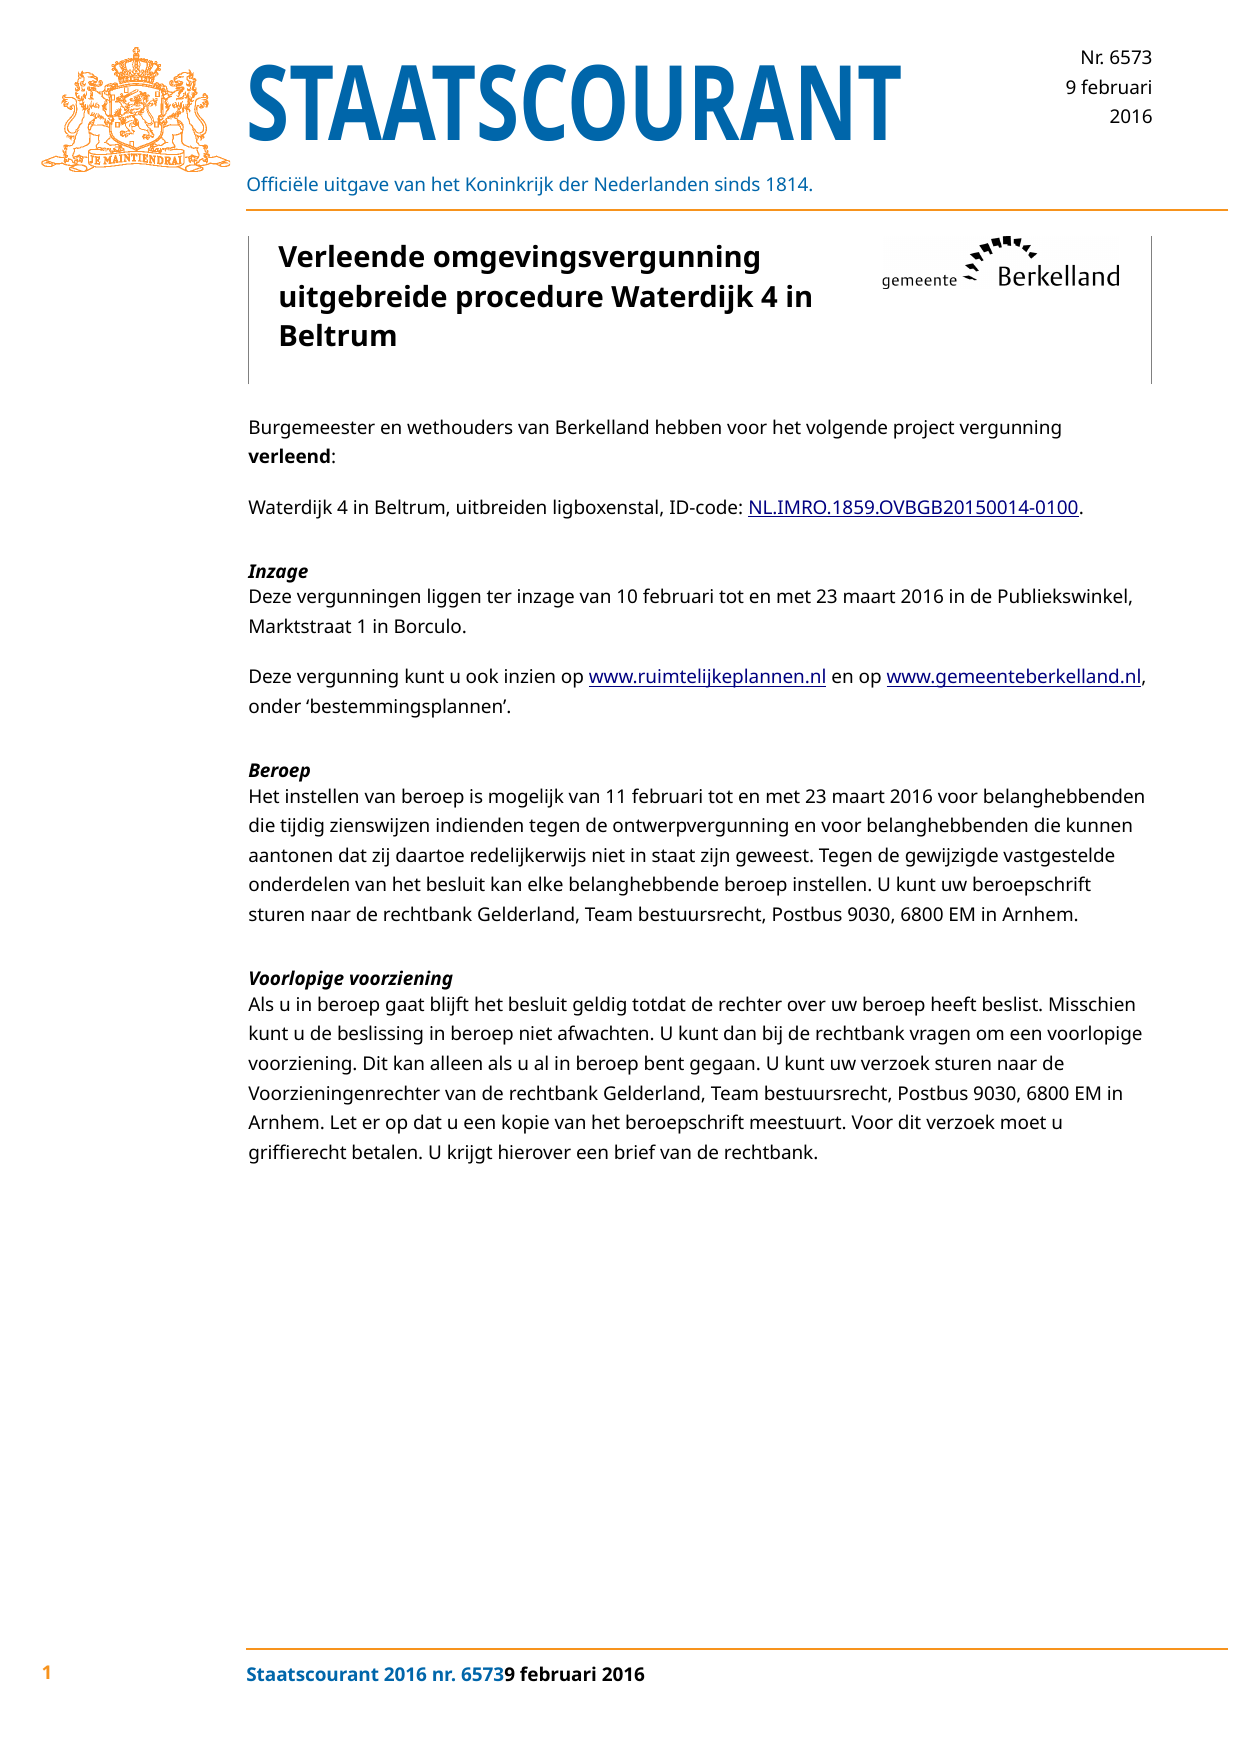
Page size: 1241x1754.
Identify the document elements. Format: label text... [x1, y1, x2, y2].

text Waterdijk 4 in Beltrum, uitbreiden ligboxenstal, ID-code: NL.IMRO.1859.OVBGB20150014-0100. [248, 494, 1152, 520]
text Het instellen van beroep is mogelijk van 11 februari tot en met 23 maart 2016 voor belanghebbenden die tijdig zienswijzen indienden tegen de ontwerpvergunning en voor belanghebbenden die kunnen aantonen dat zij daartoe redelijkerwijs niet in staat zijn geweest. Tegen de gewijzigde vastgestelde onderdelen van het besluit kan elke belanghebbende beroep instellen. U kunt uw beroepschrift sturen naar de rechtbank Gelderland, Team bestuursrecht, Postbus 9030, 6800 EM in Arnhem. [248, 783, 1152, 927]
text Inzage [248, 558, 1152, 584]
picture [882, 236, 1119, 289]
table_header Verleende omgevingsvergunning uitgebreide procedure Waterdijk 4 in Beltrum [249, 236, 850, 384]
text Beroep [248, 757, 1152, 783]
text Burgemeester en wethouders van Berkelland hebben voor het volgende project vergunning verleend: [248, 414, 1152, 469]
text Als u in beroep gaat blijft het besluit geldig totdat de rechter over uw beroep heeft beslist. Misschien kunt u de beslissing in beroep niet afwachten. U kunt dan bij de rechtbank vragen om een voorlopige voorziening. Dit kan alleen als u al in beroep bent gegaan. U kunt uw verzoek sturen naar de Voorzieningenrechter van de rechtbank Gelderland, Team bestuursrecht, Postbus 9030, 6800 EM in Arnhem. Let er op dat u een kopie van het beroepschrift meestuurt. Voor dit verzoek moet u griffierecht betalen. U krijgt hierover een brief van de rechtbank. [248, 991, 1152, 1164]
text Voorlopige voorziening [248, 965, 1152, 991]
table_header [850, 236, 1151, 384]
text Deze vergunningen liggen ter inzage van 10 februari tot en met 23 maart 2016 in de Publiekswinkel, Marktstraat 1 in Borculo. [248, 584, 1152, 639]
text Deze vergunning kunt u ook inzien op www.ruimtelijkeplannen.nl en op www.gemeenteberkelland.nl, onder ‘bestemmingsplannen’. [248, 664, 1152, 719]
picture [41, 47, 231, 172]
